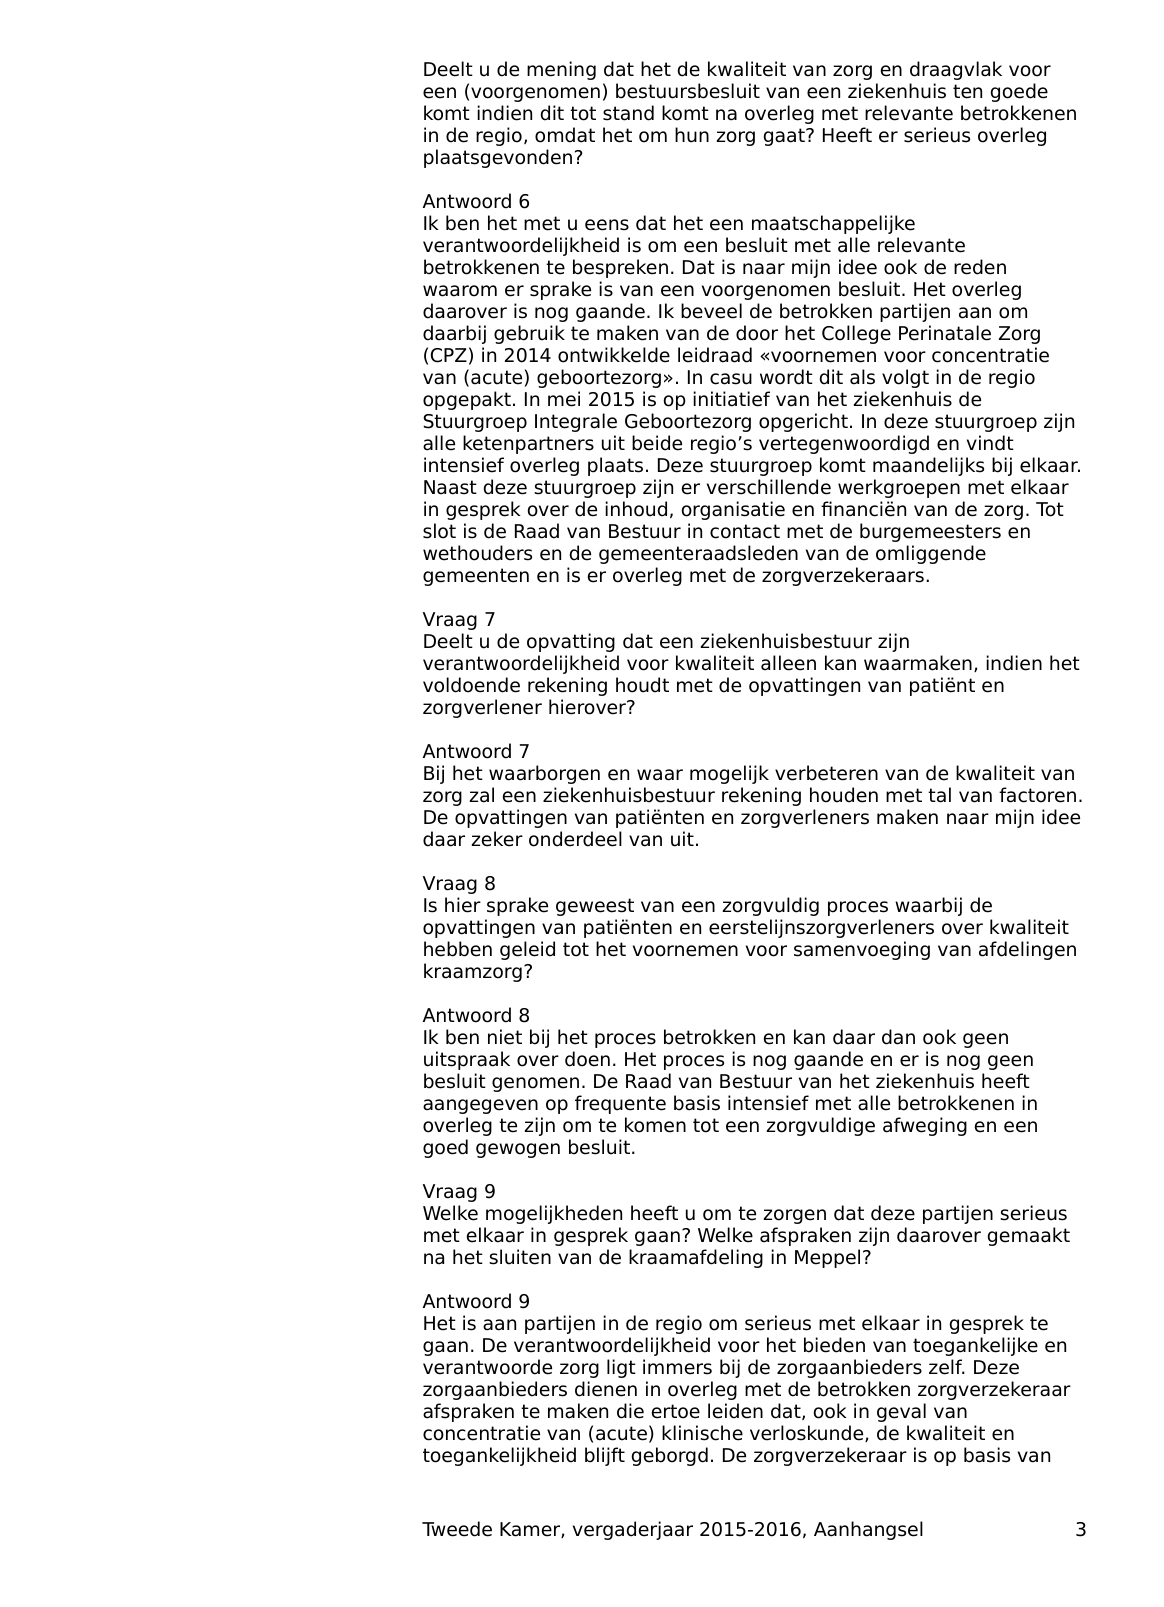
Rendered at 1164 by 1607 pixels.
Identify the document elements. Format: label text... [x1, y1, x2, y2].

text Welke mogelijkheden heeft u om te zorgen dat deze partijen serieus met elkaar in gesprek gaan? Welke afspraken zijn daarover gemaakt na het sluiten van de kraamafdeling in Meppel? [422, 1203, 1087, 1269]
text Is hier sprake geweest van een zorgvuldig proces waarbij de opvattingen van patiënten en eerstelijnszorgverleners over kwaliteit hebben geleid tot het voornemen voor samenvoeging van afdelingen kraamzorg? [422, 895, 1087, 983]
text Vraag 7 [422, 609, 1087, 631]
text Antwoord 7 [422, 741, 1087, 763]
text Bij het waarborgen en waar mogelijk verbeteren van de kwaliteit van zorg zal een ziekenhuisbestuur rekening houden met tal van factoren. De opvattingen van patiënten en zorgverleners maken naar mijn idee daar zeker onderdeel van uit. [422, 763, 1087, 851]
text Ik ben niet bij het proces betrokken en kan daar dan ook geen uitspraak over doen. Het proces is nog gaande en er is nog geen besluit genomen. De Raad van Bestuur van het ziekenhuis heeft aangegeven op frequente basis intensief met alle betrokkenen in overleg te zijn om te komen tot een zorgvuldige afweging en een goed gewogen besluit. [422, 1027, 1087, 1159]
text Vraag 8 [422, 873, 1087, 895]
text Het is aan partijen in de regio om serieus met elkaar in gesprek te gaan. De verantwoordelijkheid voor het bieden van toegankelijke en verantwoorde zorg ligt immers bij de zorgaanbieders zelf. Deze zorgaanbieders dienen in overleg met de betrokken zorgverzekeraar afspraken te maken die ertoe leiden dat, ook in geval van concentratie van (acute) klinische verloskunde, de kwaliteit en toegankelijkheid blijft geborgd. De zorgverzekeraar is op basis van [422, 1313, 1087, 1467]
text Deelt u de mening dat het de kwaliteit van zorg en draagvlak voor een (voorgenomen) bestuursbesluit van een ziekenhuis ten goede komt indien dit tot stand komt na overleg met relevante betrokkenen in de regio, omdat het om hun zorg gaat? Heeft er serieus overleg plaatsgevonden? [422, 59, 1087, 169]
text Vraag 9 [422, 1181, 1087, 1203]
text Antwoord 6 [422, 191, 1087, 213]
text Antwoord 8 [422, 1005, 1087, 1027]
text Deelt u de opvatting dat een ziekenhuisbestuur zijn verantwoordelijkheid voor kwaliteit alleen kan waarmaken, indien het voldoende rekening houdt met de opvattingen van patiënt en zorgverlener hierover? [422, 631, 1087, 719]
text Ik ben het met u eens dat het een maatschappelijke verantwoordelijkheid is om een besluit met alle relevante betrokkenen te bespreken. Dat is naar mijn idee ook de reden waarom er sprake is van een voorgenomen besluit. Het overleg daarover is nog gaande. Ik beveel de betrokken partijen aan om daarbij gebruik te maken van de door het College Perinatale Zorg (CPZ) in 2014 ontwikkelde leidraad «voornemen voor concentratie van (acute) geboortezorg». In casu wordt dit als volgt in de regio opgepakt. In mei 2015 is op initiatief van het ziekenhuis de Stuurgroep Integrale Geboortezorg opgericht. In deze stuurgroep zijn alle ketenpartners uit beide regio’s vertegenwoordigd en vindt intensief overleg plaats. Deze stuurgroep komt maandelijks bij elkaar. Naast deze stuurgroep zijn er verschillende werkgroepen met elkaar in gesprek over de inhoud, organisatie en financiën van de zorg. Tot slot is de Raad van Bestuur in contact met de burgemeesters en wethouders en de gemeenteraadsleden van de omliggende gemeenten en is er overleg met de zorgverzekeraars. [422, 213, 1087, 587]
text Antwoord 9 [422, 1291, 1087, 1313]
